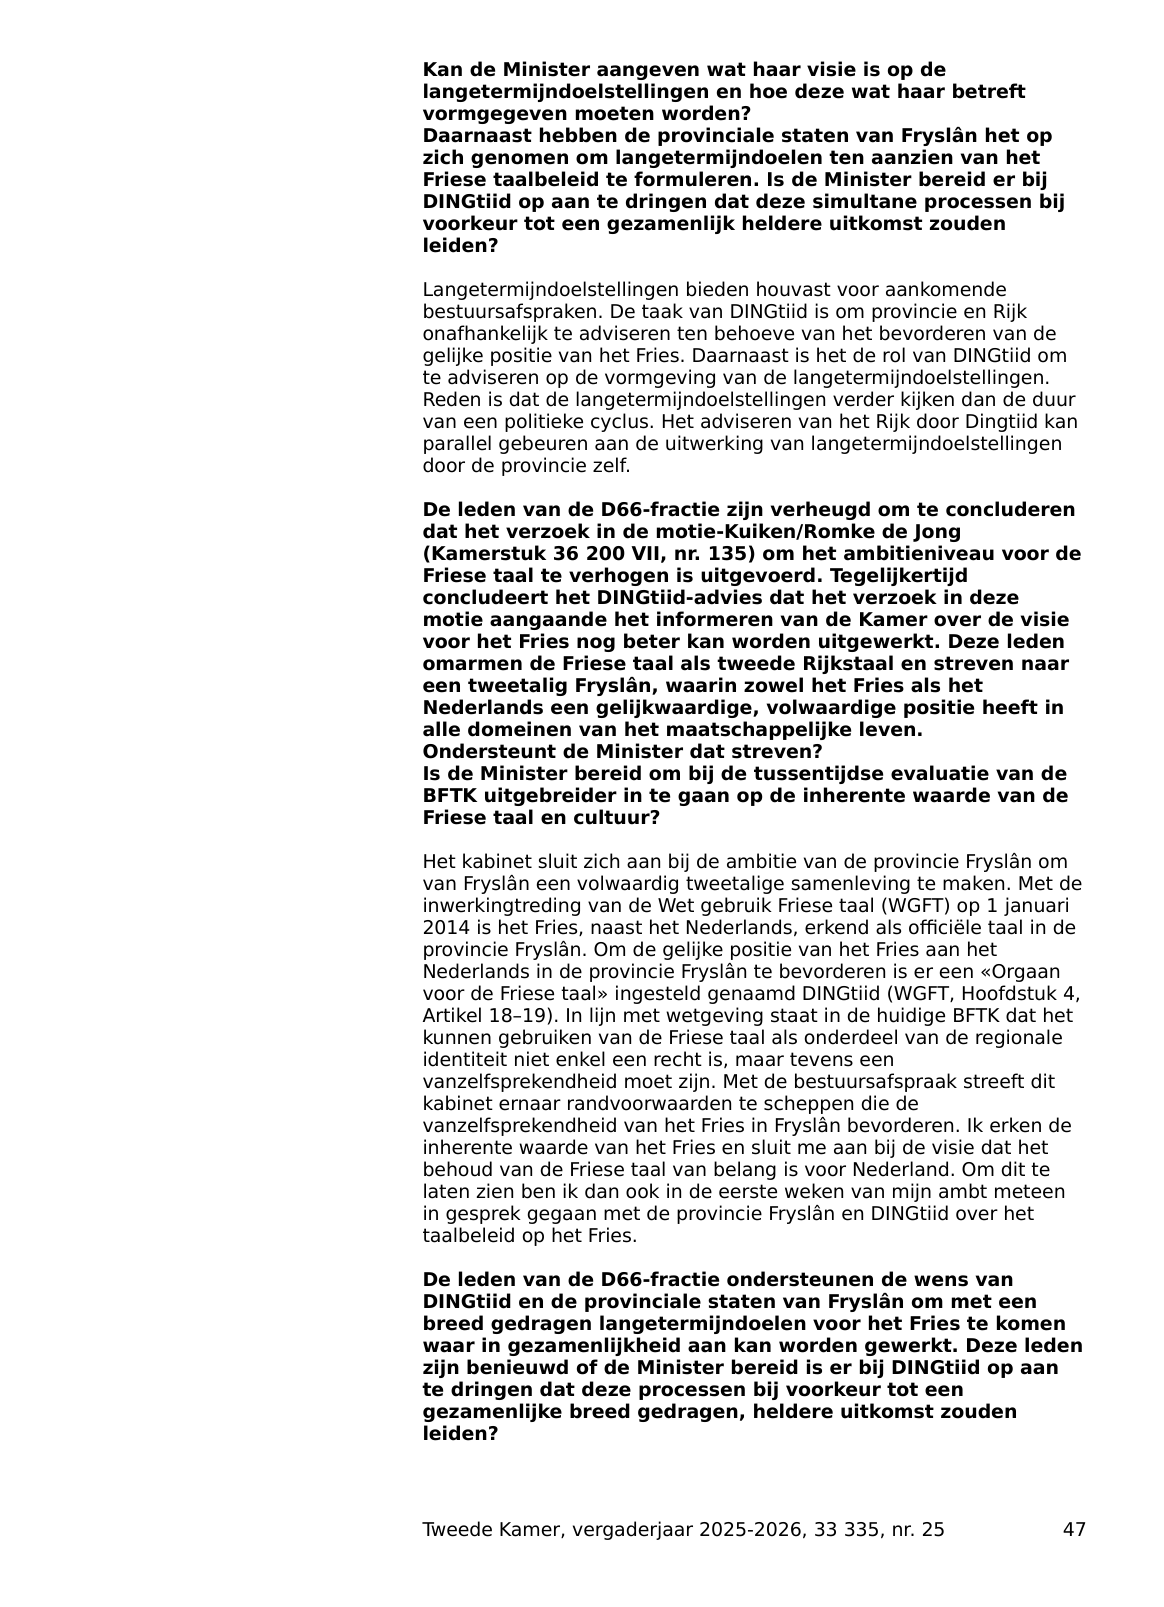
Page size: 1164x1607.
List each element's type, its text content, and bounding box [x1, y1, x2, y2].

text Langetermijndoelstellingen bieden houvast voor aankomende bestuursafspraken. De taak van DINGtiid is om provincie en Rijk onafhankelijk te adviseren ten behoeve van het bevorderen van de gelijke positie van het Fries. Daarnaast is het de rol van DINGtiid om te adviseren op de vormgeving van de langetermijndoelstellingen. Reden is dat de langetermijndoelstellingen verder kijken dan de duur van een politieke cyclus. Het adviseren van het Rijk door Dingtiid kan parallel gebeuren aan de uitwerking van langetermijndoelstellingen door de provincie zelf. [422, 279, 1087, 477]
text De leden van de D66-fractie zijn verheugd om te concluderen dat het verzoek in de motie-Kuiken/Romke de Jong (Kamerstuk 36 200 VII, nr. 135) om het ambitieniveau voor de Friese taal te verhogen is uitgevoerd. Tegelijkertijd concludeert het DINGtiid-advies dat het verzoek in deze motie aangaande het informeren van de Kamer over de visie voor het Fries nog beter kan worden uitgewerkt. Deze leden omarmen de Friese taal als tweede Rijkstaal en streven naar een tweetalig Fryslân, waarin zowel het Fries als het Nederlands een gelijkwaardige, volwaardige positie heeft in alle domeinen van het maatschappelijke leven. [422, 499, 1087, 741]
text Kan de Minister aangeven wat haar visie is op de langetermijndoelstellingen en hoe deze wat haar betreft vormgegeven moeten worden? [422, 59, 1087, 125]
text Daarnaast hebben de provinciale staten van Fryslân het op zich genomen om langetermijndoelen ten aanzien van het Friese taalbeleid te formuleren. Is de Minister bereid er bij DINGtiid op aan te dringen dat deze simultane processen bij voorkeur tot een gezamenlijk heldere uitkomst zouden leiden? [422, 125, 1087, 257]
text Ondersteunt de Minister dat streven? [422, 741, 1087, 763]
text Het kabinet sluit zich aan bij de ambitie van de provincie Fryslân om van Fryslân een volwaardig tweetalige samenleving te maken. Met de inwerkingtreding van de Wet gebruik Friese taal (WGFT) op 1 januari 2014 is het Fries, naast het Nederlands, erkend als officiële taal in de provincie Fryslân. Om de gelijke positie van het Fries aan het Nederlands in de provincie Fryslân te bevorderen is er een «Orgaan voor de Friese taal» ingesteld genaamd DINGtiid (WGFT, Hoofdstuk 4, Artikel 18–19). In lijn met wetgeving staat in de huidige BFTK dat het kunnen gebruiken van de Friese taal als onderdeel van de regionale identiteit niet enkel een recht is, maar tevens een vanzelfsprekendheid moet zijn. Met de bestuursafspraak streeft dit kabinet ernaar randvoorwaarden te scheppen die de vanzelfsprekendheid van het Fries in Fryslân bevorderen. Ik erken de inherente waarde van het Fries en sluit me aan bij de visie dat het behoud van de Friese taal van belang is voor Nederland. Om dit te laten zien ben ik dan ook in de eerste weken van mijn ambt meteen in gesprek gegaan met de provincie Fryslân en DINGtiid over het taalbeleid op het Fries. [422, 851, 1087, 1247]
text Is de Minister bereid om bij de tussentijdse evaluatie van de BFTK uitgebreider in te gaan op de inherente waarde van de Friese taal en cultuur? [422, 763, 1087, 829]
text De leden van de D66-fractie ondersteunen de wens van DINGtiid en de provinciale staten van Fryslân om met een breed gedragen langetermijndoelen voor het Fries te komen waar in gezamenlijkheid aan kan worden gewerkt. Deze leden zijn benieuwd of de Minister bereid is er bij DINGtiid op aan te dringen dat deze processen bij voorkeur tot een gezamenlijke breed gedragen, heldere uitkomst zouden leiden? [422, 1269, 1087, 1444]
